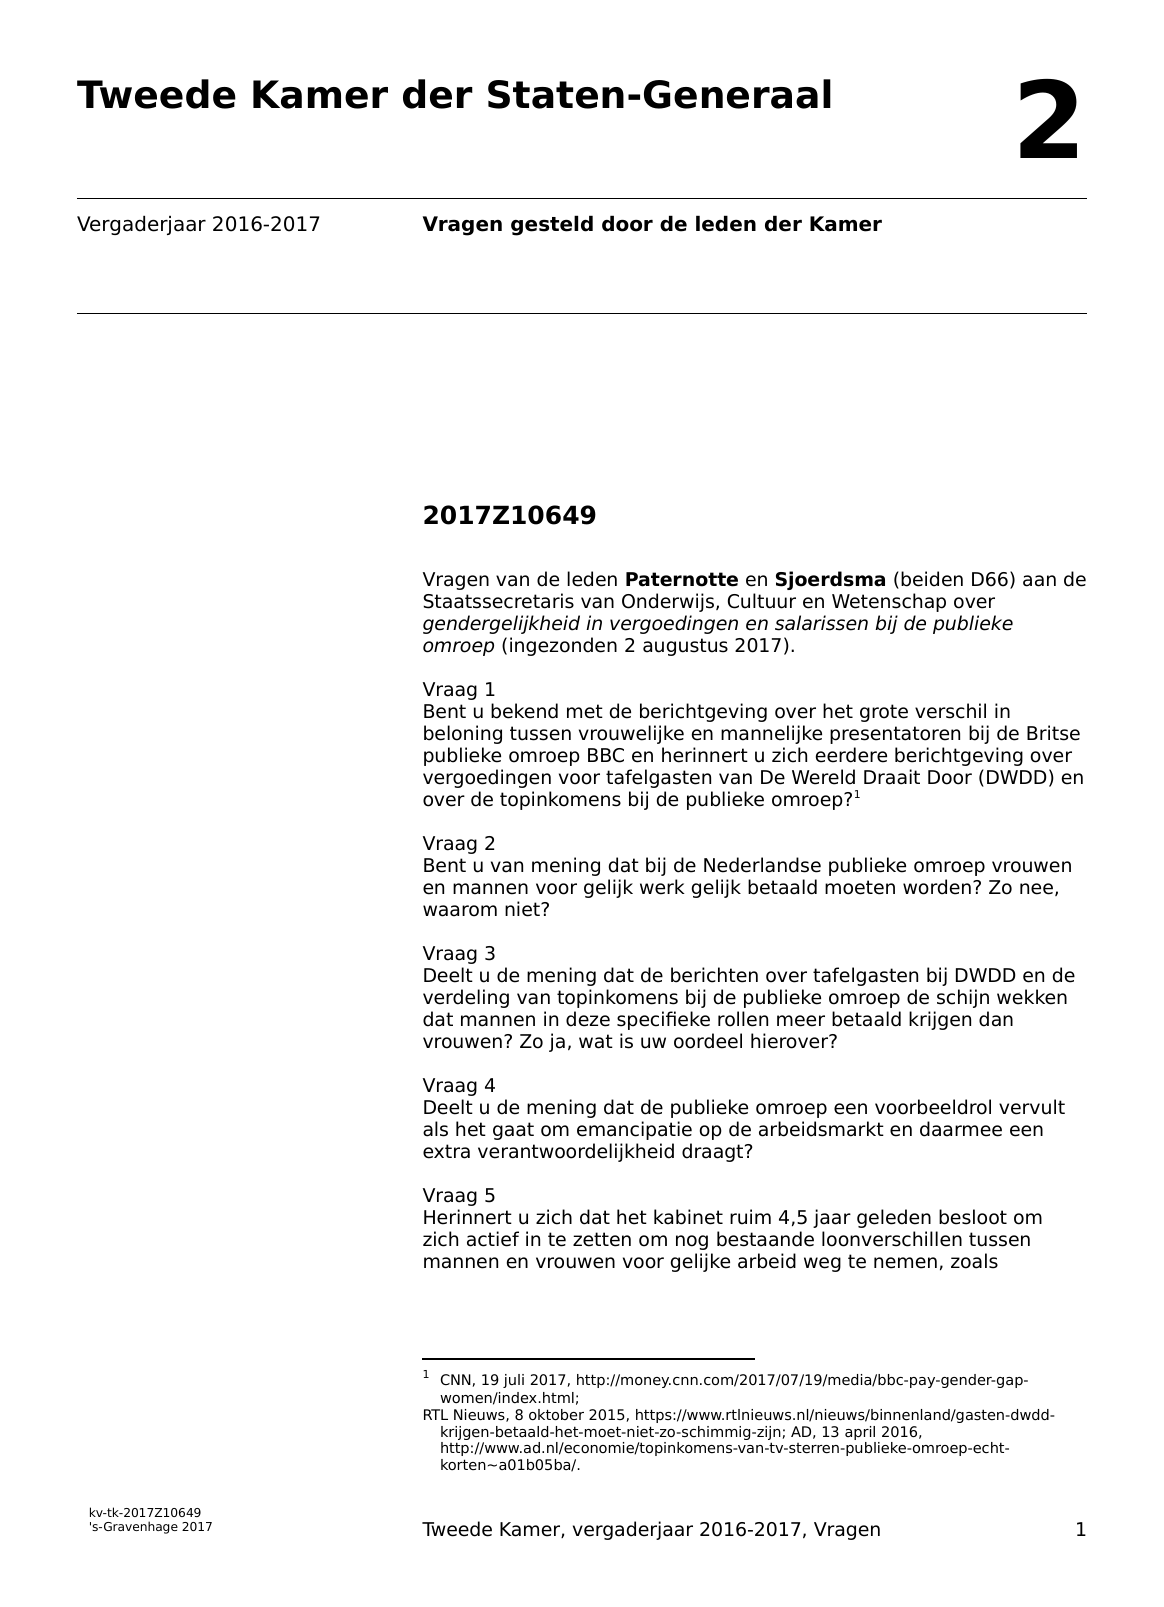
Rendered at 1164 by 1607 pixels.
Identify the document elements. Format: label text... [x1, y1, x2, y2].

text Herinnert u zich dat het kabinet ruim 4,5 jaar geleden besloot om zich actief in te zetten om nog bestaande loonverschillen tussen mannen en vrouwen voor gelijke arbeid weg te nemen, zoals [422, 1207, 1087, 1273]
table_header 2 [886, 59, 1087, 198]
text 's-Gravenhage 2017 [88, 1520, 323, 1534]
text CNN, 19 juli 2017, http://money.cnn.com/2017/07/19/media/bbc-pay-gender-gap-women/index.html; [422, 1368, 1087, 1407]
text RTL Nieuws, 8 oktober 2015, https://www.rtlnieuws.nl/nieuws/binnenland/gasten-dwdd-krijgen-betaald-het-moet-niet-zo-schimmig-zijn; AD, 13 april 2016, http://www.ad.nl/economie/topinkomens-van-tv-sterren-publieke-omroep-echt-korten~a01b05ba/. [422, 1407, 1087, 1474]
text Deelt u de mening dat de publieke omroep een voorbeeldrol vervult als het gaat om emancipatie op de arbeidsmarkt en daarmee een extra verantwoordelijkheid draagt? [422, 1097, 1087, 1163]
text 2017Z10649 [422, 501, 1087, 531]
table_cell Vergaderjaar 2016-2017 [77, 199, 422, 313]
text Vraag 3 [422, 943, 1087, 965]
text Vraag 2 [422, 833, 1087, 855]
table_cell Vragen gesteld door de leden der Kamer [422, 199, 1087, 313]
text Bent u van mening dat bij de Nederlandse publieke omroep vrouwen en mannen voor gelijk werk gelijk betaald moeten worden? Zo nee, waarom niet? [422, 855, 1087, 921]
table_header Tweede Kamer der Staten-Generaal [77, 59, 886, 198]
text kv-tk-2017Z10649 [88, 1506, 323, 1520]
text Deelt u de mening dat de berichten over tafelgasten bij DWDD en de verdeling van topinkomens bij de publieke omroep de schijn wekken dat mannen in deze specifieke rollen meer betaald krijgen dan vrouwen? Zo ja, wat is uw oordeel hierover? [422, 965, 1087, 1053]
text Bent u bekend met de berichtgeving over het grote verschil in beloning tussen vrouwelijke en mannelijke presentatoren bij de Britse publieke omroep BBC en herinnert u zich eerdere berichtgeving over vergoedingen voor tafelgasten van De Wereld Draait Door (DWDD) en over de topinkomens bij de publieke omroep? [422, 701, 1087, 811]
text Vragen van de leden Paternotte en Sjoerdsma (beiden D66) aan de Staatssecretaris van Onderwijs, Cultuur en Wetenschap over gendergelijkheid in vergoedingen en salarissen bij de publieke omroep (ingezonden 2 augustus 2017). [422, 569, 1087, 657]
text Vraag 5 [422, 1185, 1087, 1207]
text Vraag 4 [422, 1075, 1087, 1097]
text Vraag 1 [422, 679, 1087, 701]
